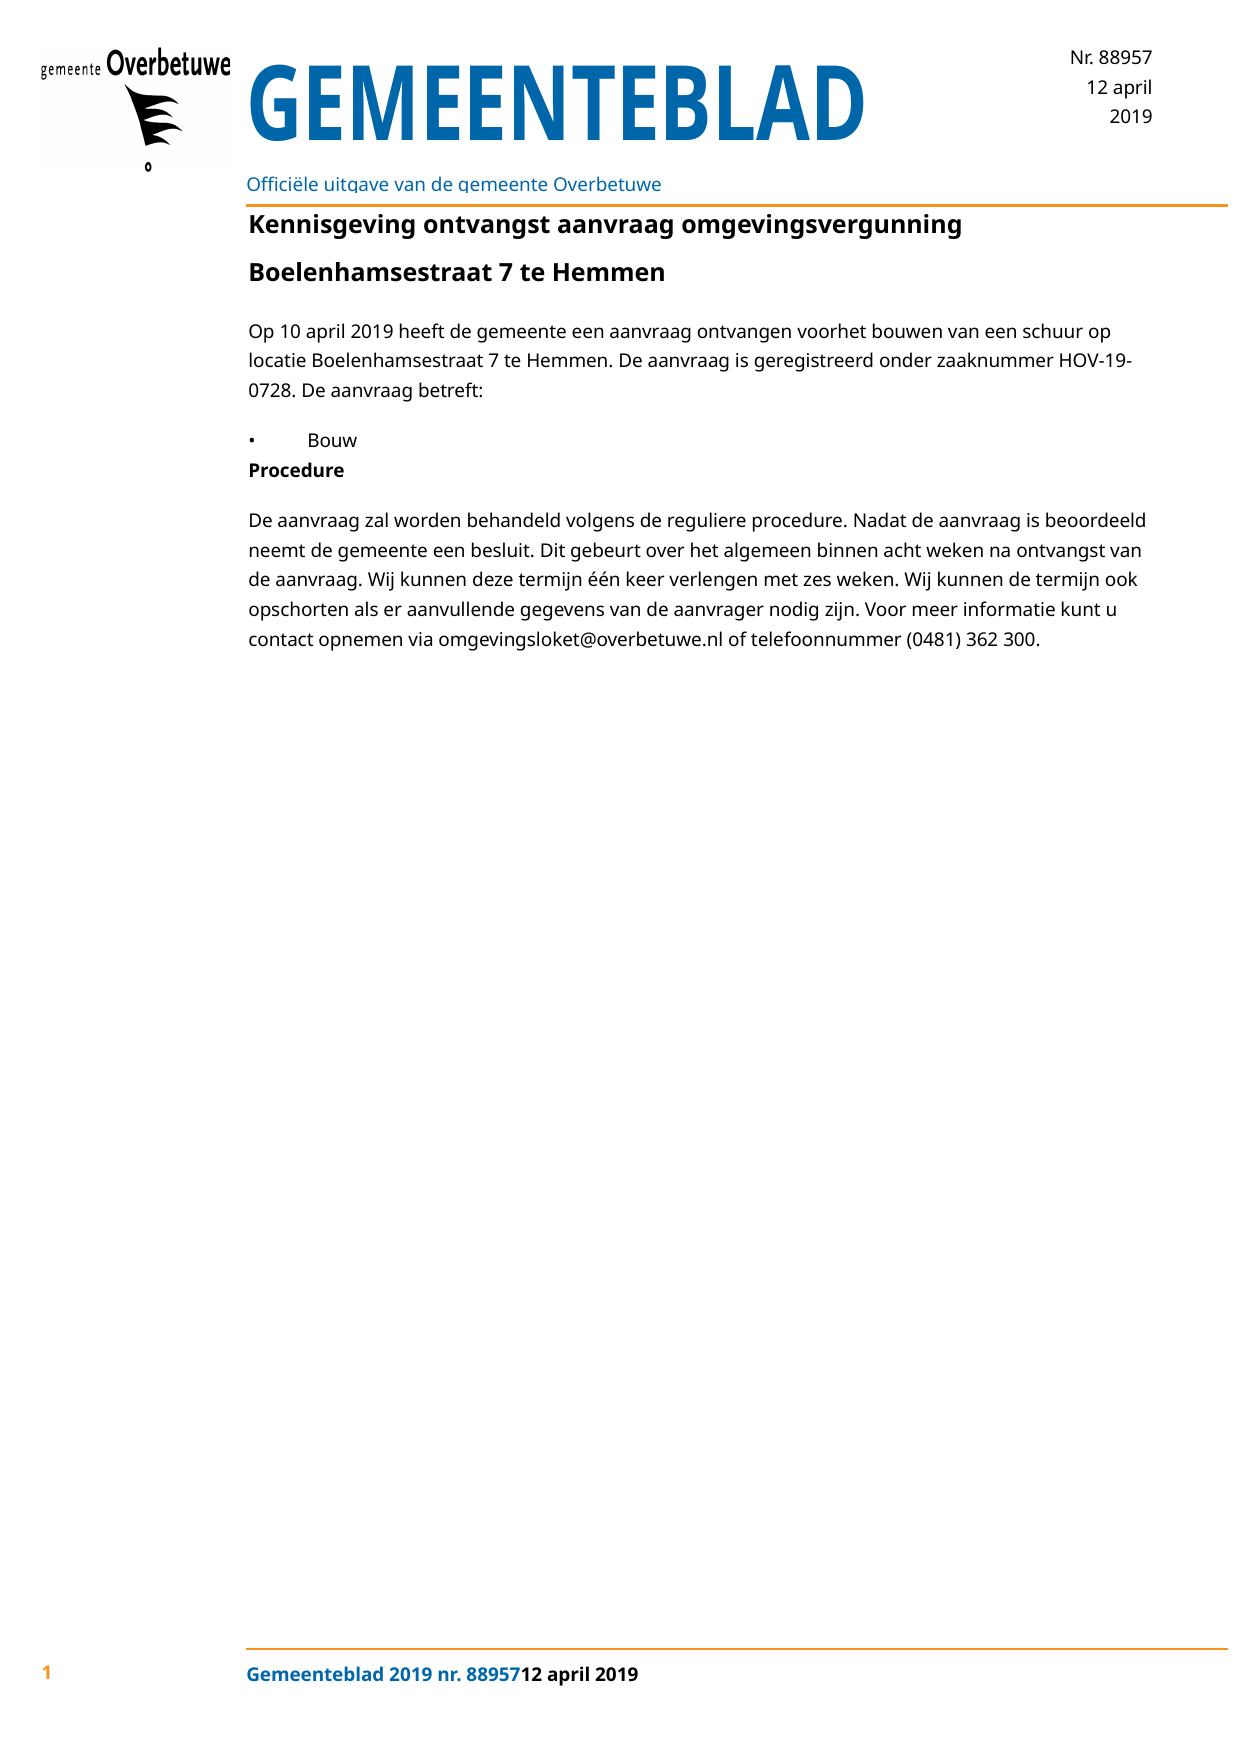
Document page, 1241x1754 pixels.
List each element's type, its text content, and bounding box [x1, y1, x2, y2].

text Kennisgeving ontvangst aanvraag omgevingsvergunning Boelenhamsestraat 7 te Hemmen [248, 207, 1152, 288]
text Procedure [248, 457, 1152, 483]
picture [41, 47, 231, 172]
list Bouw [248, 427, 1152, 453]
text De aanvraag zal worden behandeld volgens de reguliere procedure. Nadat de aanvraag is beoordeeld neemt de gemeente een besluit. Dit gebeurt over het algemeen binnen acht weken na ontvangst van de aanvraag. Wij kunnen deze termijn één keer verlengen met zes weken. Wij kunnen de termijn ook opschorten als er aanvullende gegevens van de aanvrager nodig zijn. Voor meer informatie kunt u contact opnemen via omgevingsloket@overbetuwe.nl of telefoonnummer (0481) 362 300. [248, 507, 1152, 652]
text Op 10 april 2019 heeft de gemeente een aanvraag ontvangen voorhet bouwen van een schuur op locatie Boelenhamsestraat 7 te Hemmen. De aanvraag is geregistreerd onder zaaknummer HOV-19-0728. De aanvraag betreft: [248, 318, 1152, 403]
